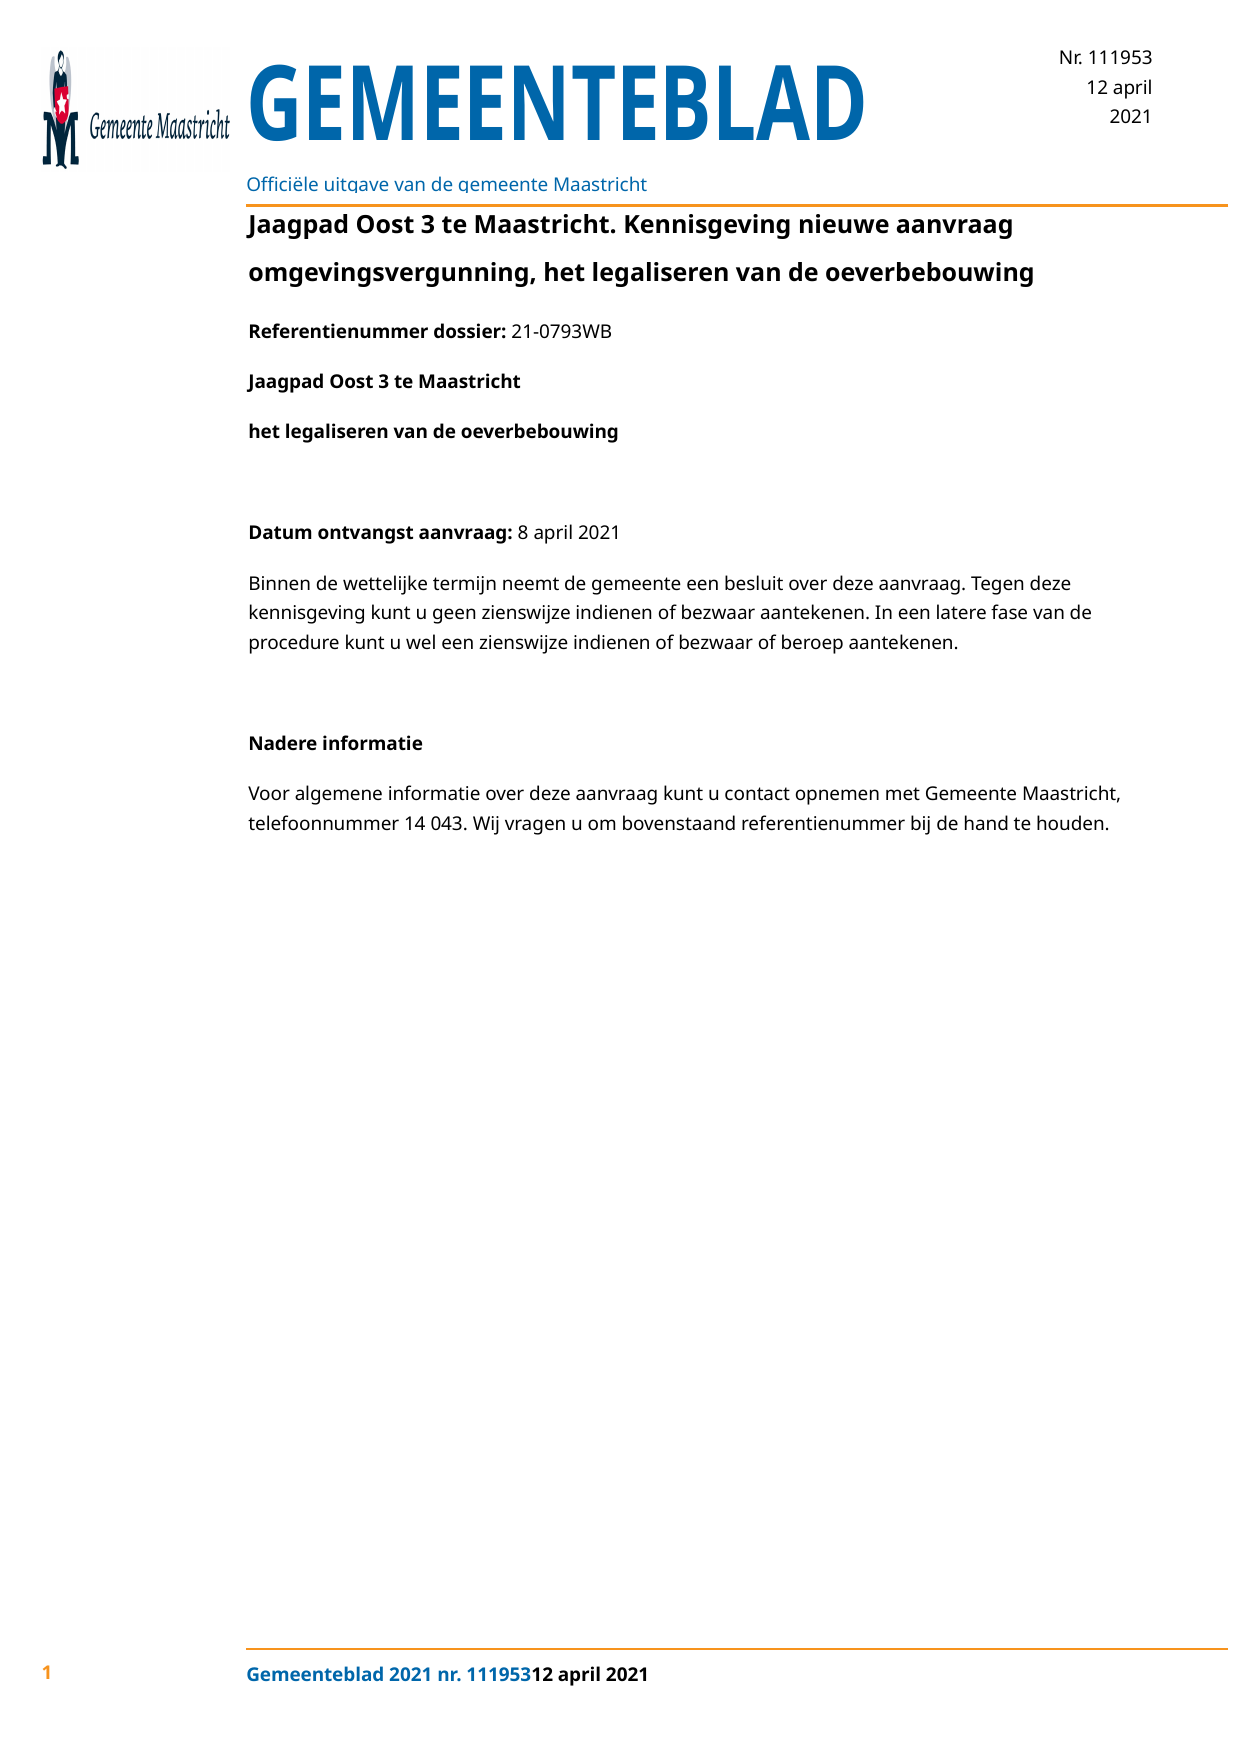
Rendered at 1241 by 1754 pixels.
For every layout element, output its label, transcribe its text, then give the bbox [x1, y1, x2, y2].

text Nadere informatie [248, 730, 1152, 756]
text het legaliseren van de oeverbebouwing [248, 419, 1152, 444]
text Jaagpad Oost 3 te Maastricht. Kennisgeving nieuwe aanvraag omgevingsvergunning, het legaliseren van de oeverbebouwing [248, 207, 1152, 288]
text Datum ontvangst aanvraag: 8 april 2021 [248, 519, 1152, 545]
text Voor algemene informatie over deze aanvraag kunt u contact opnemen met Gemeente Maastricht, telefoonnummer 14 043. Wij vragen u om bovenstaand referentienummer bij de hand te houden. [248, 780, 1152, 836]
picture [41, 47, 231, 172]
text Jaagpad Oost 3 te Maastricht [248, 368, 1152, 394]
text Referentienummer dossier: 21-0793WB [248, 318, 1152, 344]
text Binnen de wettelijke termijn neemt de gemeente een besluit over deze aanvraag. Tegen deze kennisgeving kunt u geen zienswijze indienen of bezwaar aantekenen. In een latere fase van de procedure kunt u wel een zienswijze indienen of bezwaar of beroep aantekenen. [248, 570, 1152, 655]
